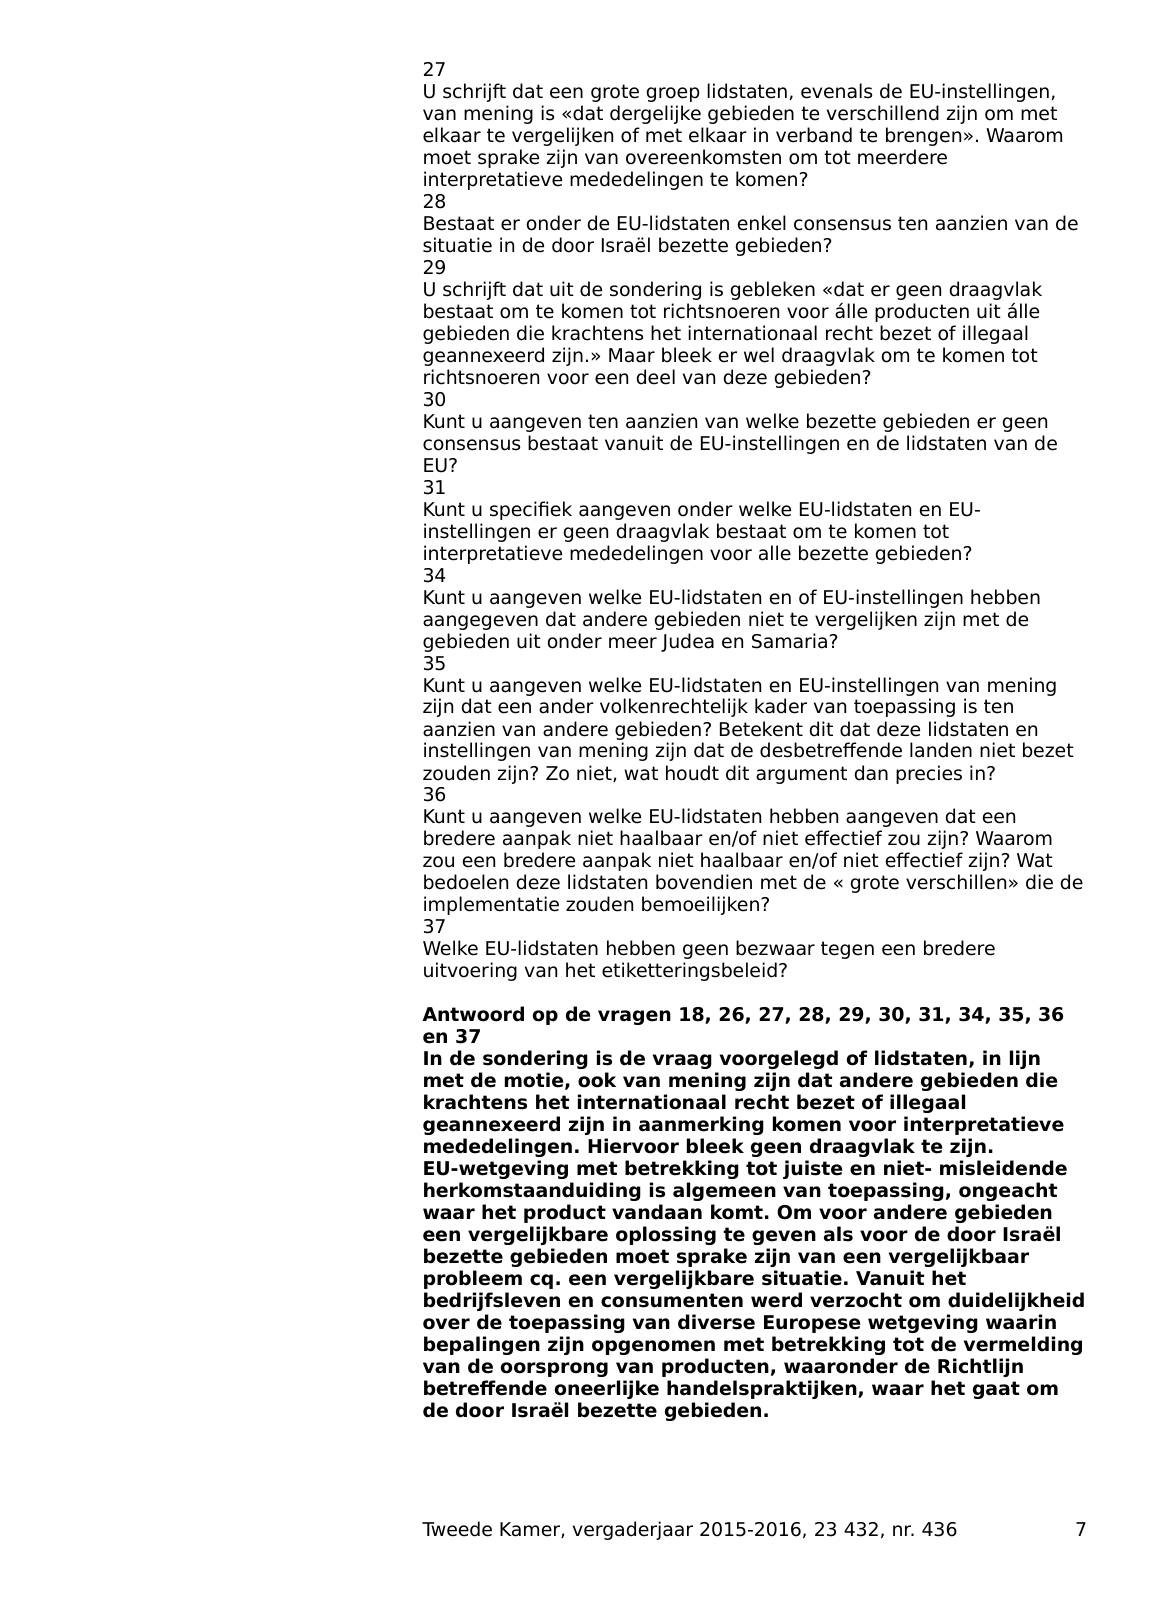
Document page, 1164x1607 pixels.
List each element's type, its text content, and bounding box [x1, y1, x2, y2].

text 34 [422, 564, 1087, 587]
text Welke EU-lidstaten hebben geen bezwaar tegen een bredere uitvoering van het etiketteringsbeleid? [422, 938, 1087, 982]
text Kunt u aangeven welke EU-lidstaten en EU-instellingen van mening zijn dat een ander volkenrechtelijk kader van toepassing is ten aanzien van andere gebieden? Betekent dit dat deze lidstaten en instellingen van mening zijn dat de desbetreffende landen niet bezet zouden zijn? Zo niet, wat houdt dit argument dan precies in? [422, 674, 1087, 784]
text 31 [422, 477, 1087, 499]
text Kunt u aangeven ten aanzien van welke bezette gebieden er geen consensus bestaat vanuit de EU-instellingen en de lidstaten van de EU? [422, 411, 1087, 477]
text In de sondering is de vraag voorgelegd of lidstaten, in lijn met de motie, ook van mening zijn dat andere gebieden die krachtens het internationaal recht bezet of illegaal geannexeerd zijn in aanmerking komen voor interpretatieve mededelingen. Hiervoor bleek geen draagvlak te zijn. [422, 1048, 1087, 1158]
text Bestaat er onder de EU-lidstaten enkel consensus ten aanzien van de situatie in de door Israël bezette gebieden? [422, 213, 1087, 257]
text U schrijft dat uit de sondering is gebleken «dat er geen draagvlak bestaat om te komen tot richtsnoeren voor álle producten uit álle gebieden die krachtens het internationaal recht bezet of illegaal geannexeerd zijn.» Maar bleek er wel draagvlak om te komen tot richtsnoeren voor een deel van deze gebieden? [422, 279, 1087, 389]
text 37 [422, 916, 1087, 938]
text Kunt u specifiek aangeven onder welke EU-lidstaten en EU-instellingen er geen draagvlak bestaat om te komen tot interpretatieve mededelingen voor alle bezette gebieden? [422, 499, 1087, 564]
text 28 [422, 191, 1087, 213]
text 27 [422, 59, 1087, 81]
text Kunt u aangeven welke EU-lidstaten hebben aangeven dat een bredere aanpak niet haalbaar en/of niet effectief zou zijn? Waarom zou een bredere aanpak niet haalbaar en/of niet effectief zijn? Wat bedoelen deze lidstaten bovendien met de « grote verschillen» die de implementatie zouden bemoeilijken? [422, 806, 1087, 916]
text EU-wetgeving met betrekking tot juiste en niet- misleidende herkomstaanduiding is algemeen van toepassing, ongeacht waar het product vandaan komt. Om voor andere gebieden een vergelijkbare oplossing te geven als voor de door Israël bezette gebieden moet sprake zijn van een vergelijkbaar probleem cq. een vergelijkbare situatie. Vanuit het bedrijfsleven en consumenten werd verzocht om duidelijkheid over de toepassing van diverse Europese wetgeving waarin bepalingen zijn opgenomen met betrekking tot de vermelding van de oorsprong van producten, waaronder de Richtlijn betreffende oneerlijke handelspraktijken, waar het gaat om de door Israël bezette gebieden. [422, 1158, 1087, 1422]
text Kunt u aangeven welke EU-lidstaten en of EU-instellingen hebben aangegeven dat andere gebieden niet te vergelijken zijn met de gebieden uit onder meer Judea en Samaria? [422, 587, 1087, 652]
text U schrijft dat een grote groep lidstaten, evenals de EU-instellingen, van mening is «dat dergelijke gebieden te verschillend zijn om met elkaar te vergelijken of met elkaar in verband te brengen». Waarom moet sprake zijn van overeenkomsten om tot meerdere interpretatieve mededelingen te komen? [422, 81, 1087, 191]
text 36 [422, 784, 1087, 806]
text 29 [422, 257, 1087, 279]
text Antwoord op de vragen 18, 26, 27, 28, 29, 30, 31, 34, 35, 36 en 37 [422, 1004, 1087, 1048]
text 30 [422, 389, 1087, 411]
text 35 [422, 652, 1087, 674]
